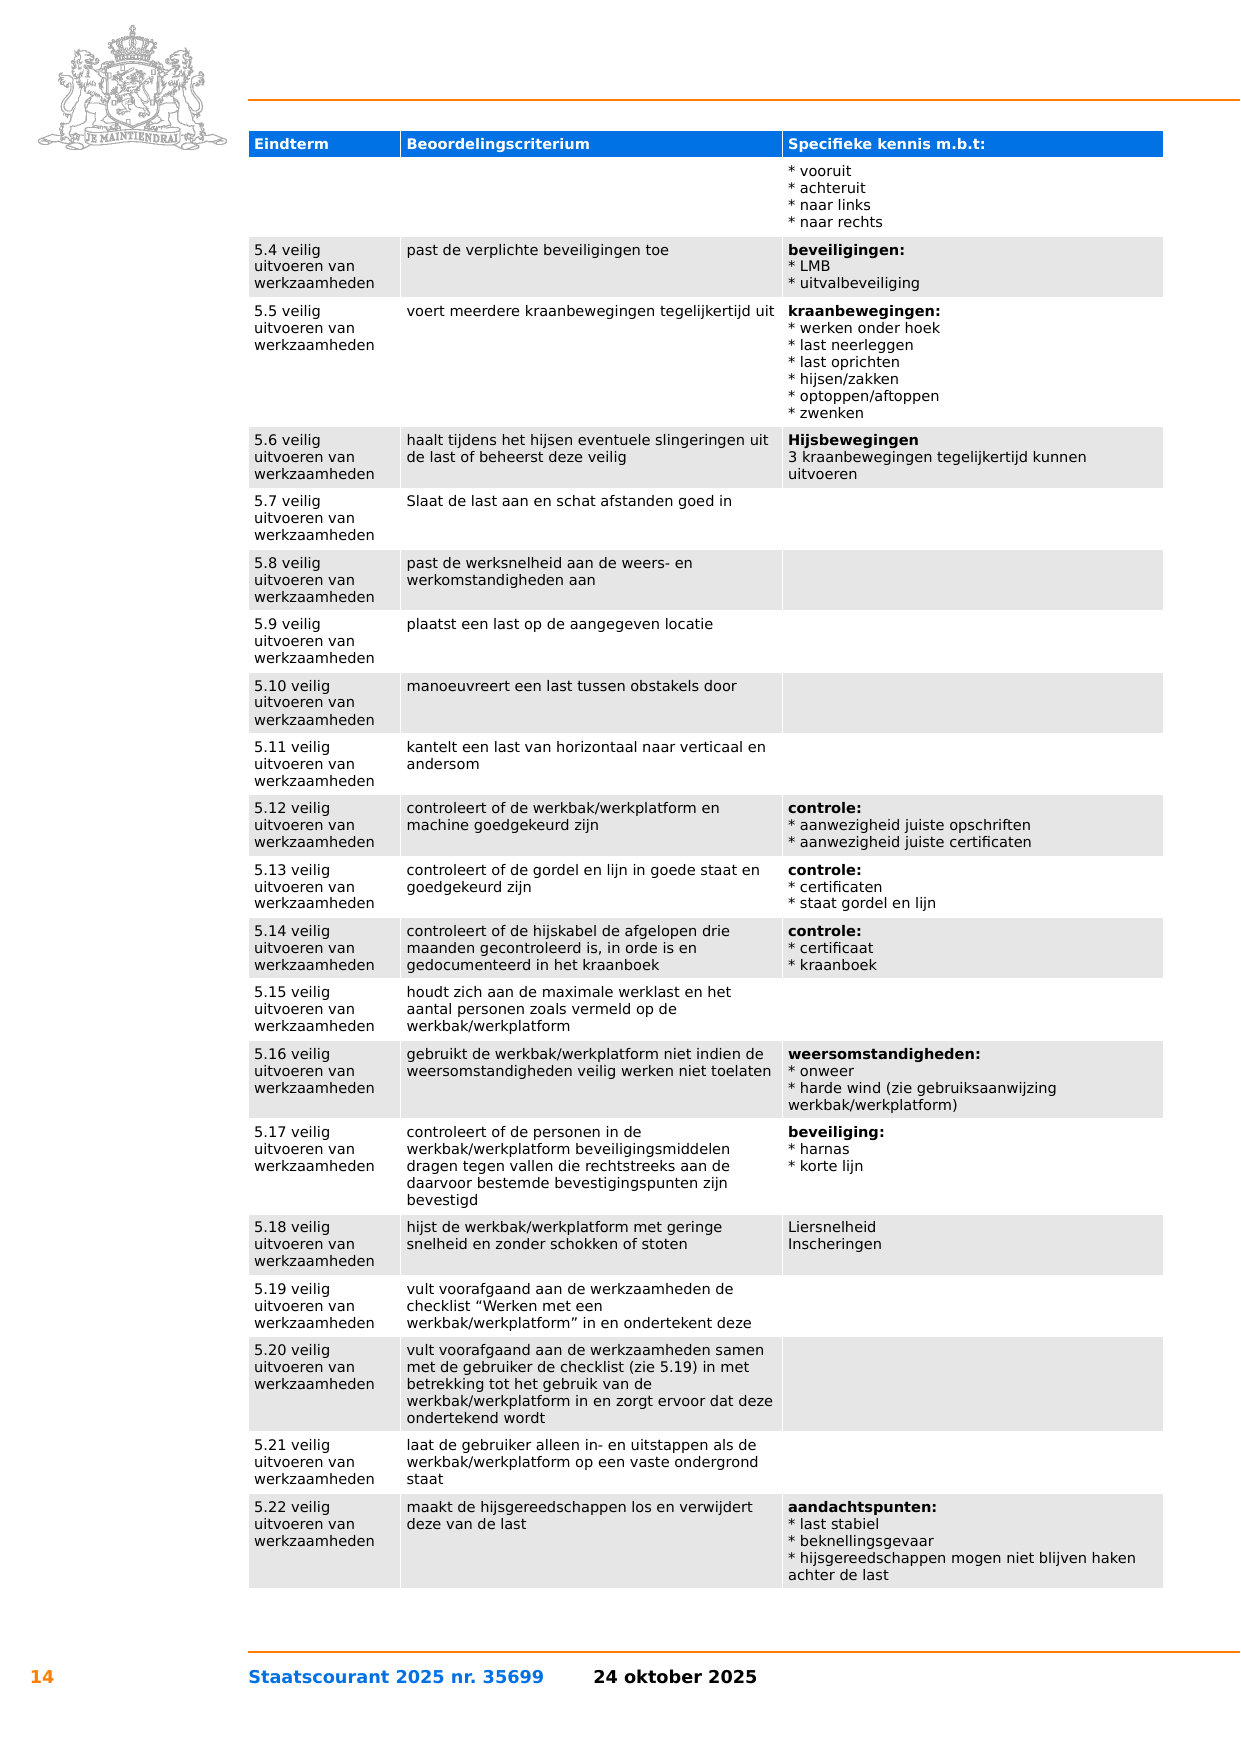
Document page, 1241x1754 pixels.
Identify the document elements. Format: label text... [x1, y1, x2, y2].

table_cell 5.21 veilig uitvoeren van werkzaamheden [249, 1433, 400, 1493]
table_cell controle: * certificaat * kraanboek [783, 918, 1163, 978]
table_cell 5.12 veilig uitvoeren van werkzaamheden [249, 795, 400, 856]
table_cell weersomstandigheden: * onweer * harde wind (zie gebruiksaanwijzing werkbak/werkplatform) [783, 1041, 1163, 1118]
table_cell 5.18 veilig uitvoeren van werkzaamheden [249, 1215, 400, 1275]
table_cell houdt zich aan de maximale werklast en het aantal personen zoals vermeld op de werkbak/werkplatform [401, 980, 782, 1040]
table_cell [401, 158, 782, 236]
table_cell [249, 158, 400, 236]
table_cell 5.4 veilig uitvoeren van werkzaamheden [249, 237, 400, 297]
table_cell beveiligingen: * LMB * uitvalbeveiliging [783, 237, 1163, 297]
table_cell aandachtspunten: * last stabiel * beknellingsgevaar * hijsgereedschappen mogen niet blijven haken achter de last [783, 1494, 1163, 1588]
table_cell controle: * aanwezigheid juiste opschriften * aanwezigheid juiste certificaten [783, 795, 1163, 856]
table_cell hijst de werkbak/werkplatform met geringe snelheid en zonder schokken of stoten [401, 1215, 782, 1275]
table_cell [783, 489, 1163, 549]
table_cell [783, 550, 1163, 610]
table_cell 5.22 veilig uitvoeren van werkzaamheden [249, 1494, 400, 1588]
table_cell 5.16 veilig uitvoeren van werkzaamheden [249, 1041, 400, 1118]
table_cell [783, 1276, 1163, 1336]
table_cell maakt de hijsgereedschappen los en verwijdert deze van de last [401, 1494, 782, 1588]
table_cell 5.14 veilig uitvoeren van werkzaamheden [249, 918, 400, 978]
table_cell vult voorafgaand aan de werkzaamheden de checklist “Werken met een werkbak/werkplatform” in en ondertekent deze [401, 1276, 782, 1336]
table_cell [783, 980, 1163, 1040]
table_cell 5.6 veilig uitvoeren van werkzaamheden [249, 427, 400, 488]
table_header Specifieke kennis m.b.t: [783, 131, 1163, 157]
table_cell [783, 673, 1163, 733]
table_cell [783, 611, 1163, 672]
table_cell 5.17 veilig uitvoeren van werkzaamheden [249, 1119, 400, 1213]
table_cell beveiliging: * harnas * korte lijn [783, 1119, 1163, 1213]
table_cell * vooruit * achteruit * naar links * naar rechts [783, 158, 1163, 236]
table_cell Liersnelheid Inscheringen [783, 1215, 1163, 1275]
table_cell voert meerdere kraanbewegingen tegelijkertijd uit [401, 298, 782, 426]
table_cell controleert of de werkbak/werkplatform en machine goedgekeurd zijn [401, 795, 782, 856]
table_cell 5.13 veilig uitvoeren van werkzaamheden [249, 857, 400, 917]
table_cell 5.15 veilig uitvoeren van werkzaamheden [249, 980, 400, 1040]
table_header Beoordelingscriterium [401, 131, 782, 157]
table_cell [783, 1433, 1163, 1493]
table_cell Slaat de last aan en schat afstanden goed in [401, 489, 782, 549]
table_cell gebruikt de werkbak/werkplatform niet indien de weersomstandigheden veilig werken niet toelaten [401, 1041, 782, 1118]
table_cell plaatst een last op de aangegeven locatie [401, 611, 782, 672]
table_cell 5.11 veilig uitvoeren van werkzaamheden [249, 734, 400, 794]
table_cell [783, 1337, 1163, 1431]
picture [38, 25, 227, 150]
table_cell [783, 734, 1163, 794]
table_cell Hijsbewegingen 3 kraanbewegingen tegelijkertijd kunnen uitvoeren [783, 427, 1163, 488]
table_cell 5.5 veilig uitvoeren van werkzaamheden [249, 298, 400, 426]
table_cell controle: * certificaten * staat gordel en lijn [783, 857, 1163, 917]
table_cell controleert of de personen in de werkbak/werkplatform beveiligingsmiddelen dragen tegen vallen die rechtstreeks aan de daarvoor bestemde bevestigingspunten zijn bevestigd [401, 1119, 782, 1213]
table_cell manoeuvreert een last tussen obstakels door [401, 673, 782, 733]
table_cell controleert of de hijskabel de afgelopen drie maanden gecontroleerd is, in orde is en gedocumenteerd in het kraanboek [401, 918, 782, 978]
table_cell 5.19 veilig uitvoeren van werkzaamheden [249, 1276, 400, 1336]
table_cell haalt tijdens het hijsen eventuele slingeringen uit de last of beheerst deze veilig [401, 427, 782, 488]
table_cell kantelt een last van horizontaal naar verticaal en andersom [401, 734, 782, 794]
table_cell vult voorafgaand aan de werkzaamheden samen met de gebruiker de checklist (zie 5.19) in met betrekking tot het gebruik van de werkbak/werkplatform in en zorgt ervoor dat deze ondertekend wordt [401, 1337, 782, 1431]
table_cell laat de gebruiker alleen in- en uitstappen als de werkbak/werkplatform op een vaste ondergrond staat [401, 1433, 782, 1493]
table_cell past de werksnelheid aan de weers- en werkomstandigheden aan [401, 550, 782, 610]
table_cell 5.8 veilig uitvoeren van werkzaamheden [249, 550, 400, 610]
table_cell 5.9 veilig uitvoeren van werkzaamheden [249, 611, 400, 672]
table_header Eindterm [249, 131, 400, 157]
table_cell 5.20 veilig uitvoeren van werkzaamheden [249, 1337, 400, 1431]
table_cell past de verplichte beveiligingen toe [401, 237, 782, 297]
table_cell kraanbewegingen: * werken onder hoek * last neerleggen * last oprichten * hijsen/zakken * optoppen/aftoppen * zwenken [783, 298, 1163, 426]
table_cell 5.10 veilig uitvoeren van werkzaamheden [249, 673, 400, 733]
table_cell controleert of de gordel en lijn in goede staat en goedgekeurd zijn [401, 857, 782, 917]
table_cell 5.7 veilig uitvoeren van werkzaamheden [249, 489, 400, 549]
